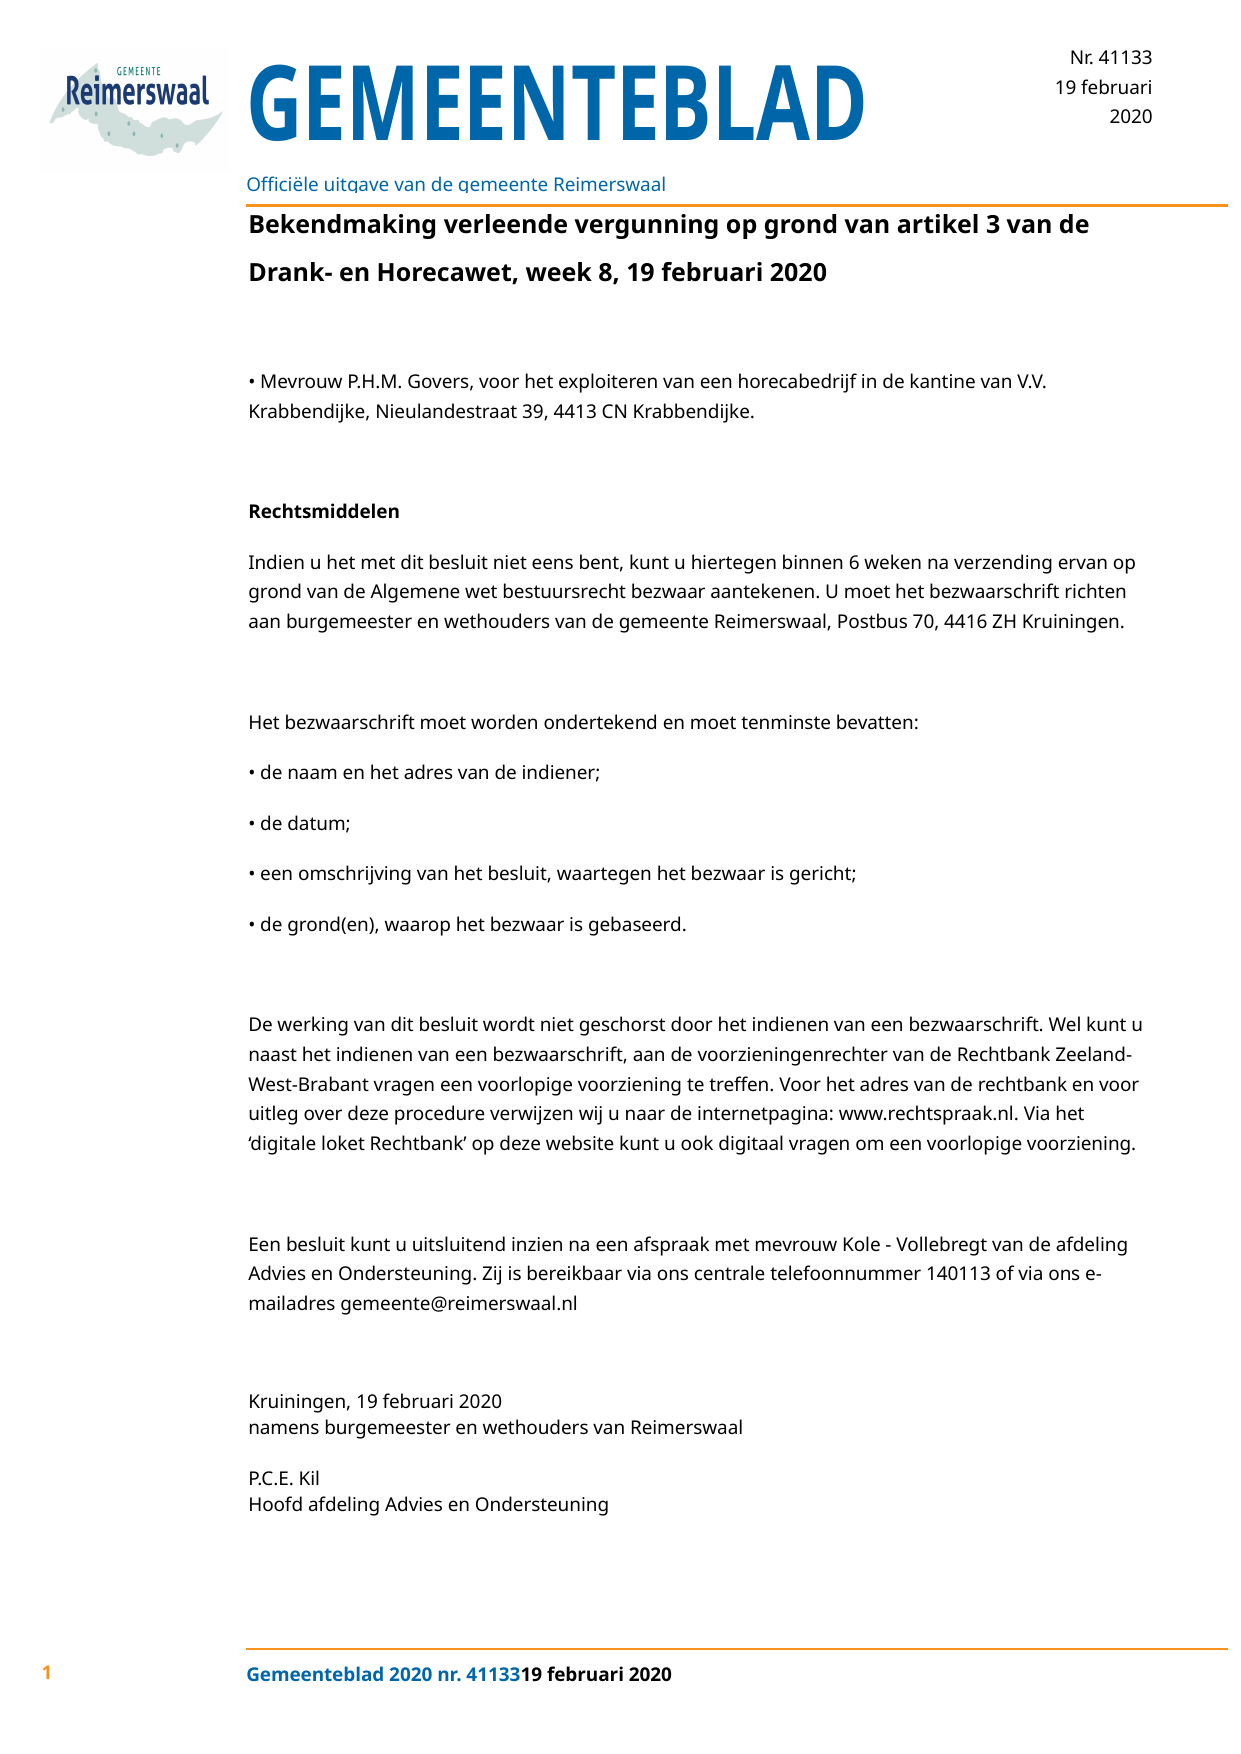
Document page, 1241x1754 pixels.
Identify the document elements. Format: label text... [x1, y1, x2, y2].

text Kruiningen, 19 februari 2020 [248, 1388, 1152, 1414]
text Indien u het met dit besluit niet eens bent, kunt u hiertegen binnen 6 weken na verzending ervan op grond van de Algemene wet bestuursrecht bezwaar aantekenen. U moet het bezwaarschrift richten aan burgemeester en wethouders van de gemeente Reimerswaal, Postbus 70, 4416 ZH Kruiningen. [248, 549, 1152, 634]
text namens burgemeester en wethouders van Reimerswaal [248, 1414, 1152, 1440]
text De werking van dit besluit wordt niet geschorst door het indienen van een bezwaarschrift. Wel kunt u naast het indienen van een bezwaarschrift, aan de voorzieningenrechter van de Rechtbank Zeeland-West-Brabant vragen een voorlopige voorziening te treffen. Voor het adres van de rechtbank en voor uitleg over deze procedure verwijzen wij u naar de internetpagina: www.rechtspraak.nl. Via het ‘digitale loket Rechtbank’ op deze website kunt u ook digitaal vragen om een voorlopige voorziening. [248, 1012, 1152, 1156]
text • Mevrouw P.H.M. Govers, voor het exploiteren van een horecabedrijf in de kantine van V.V. Krabbendijke, Nieulandestraat 39, 4413 CN Krabbendijke. [248, 368, 1152, 424]
text Hoofd afdeling Advies en Ondersteuning [248, 1491, 1152, 1517]
text P.C.E. Kil [248, 1465, 1152, 1491]
text Een besluit kunt u uitsluitend inzien na een afspraak met mevrouw Kole - Vollebregt van de afdeling Advies en Ondersteuning. Zij is bereikbaar via ons centrale telefoonnummer 140113 of via ons e-mailadres gemeente@reimerswaal.nl [248, 1231, 1152, 1316]
text • de naam en het adres van de indiener; [248, 759, 1152, 785]
text • een omschrijving van het besluit, waartegen het bezwaar is gericht; [248, 860, 1152, 886]
text Rechtsmiddelen [248, 499, 1152, 524]
text Bekendmaking verleende vergunning op grond van artikel 3 van de Drank- en Horecawet, week 8, 19 februari 2020 [248, 207, 1152, 288]
text • de grond(en), waarop het bezwaar is gebaseerd. [248, 911, 1152, 937]
text Het bezwaarschrift moet worden ondertekend en moet tenminste bevatten: [248, 709, 1152, 735]
picture [41, 47, 231, 172]
text • de datum; [248, 810, 1152, 836]
